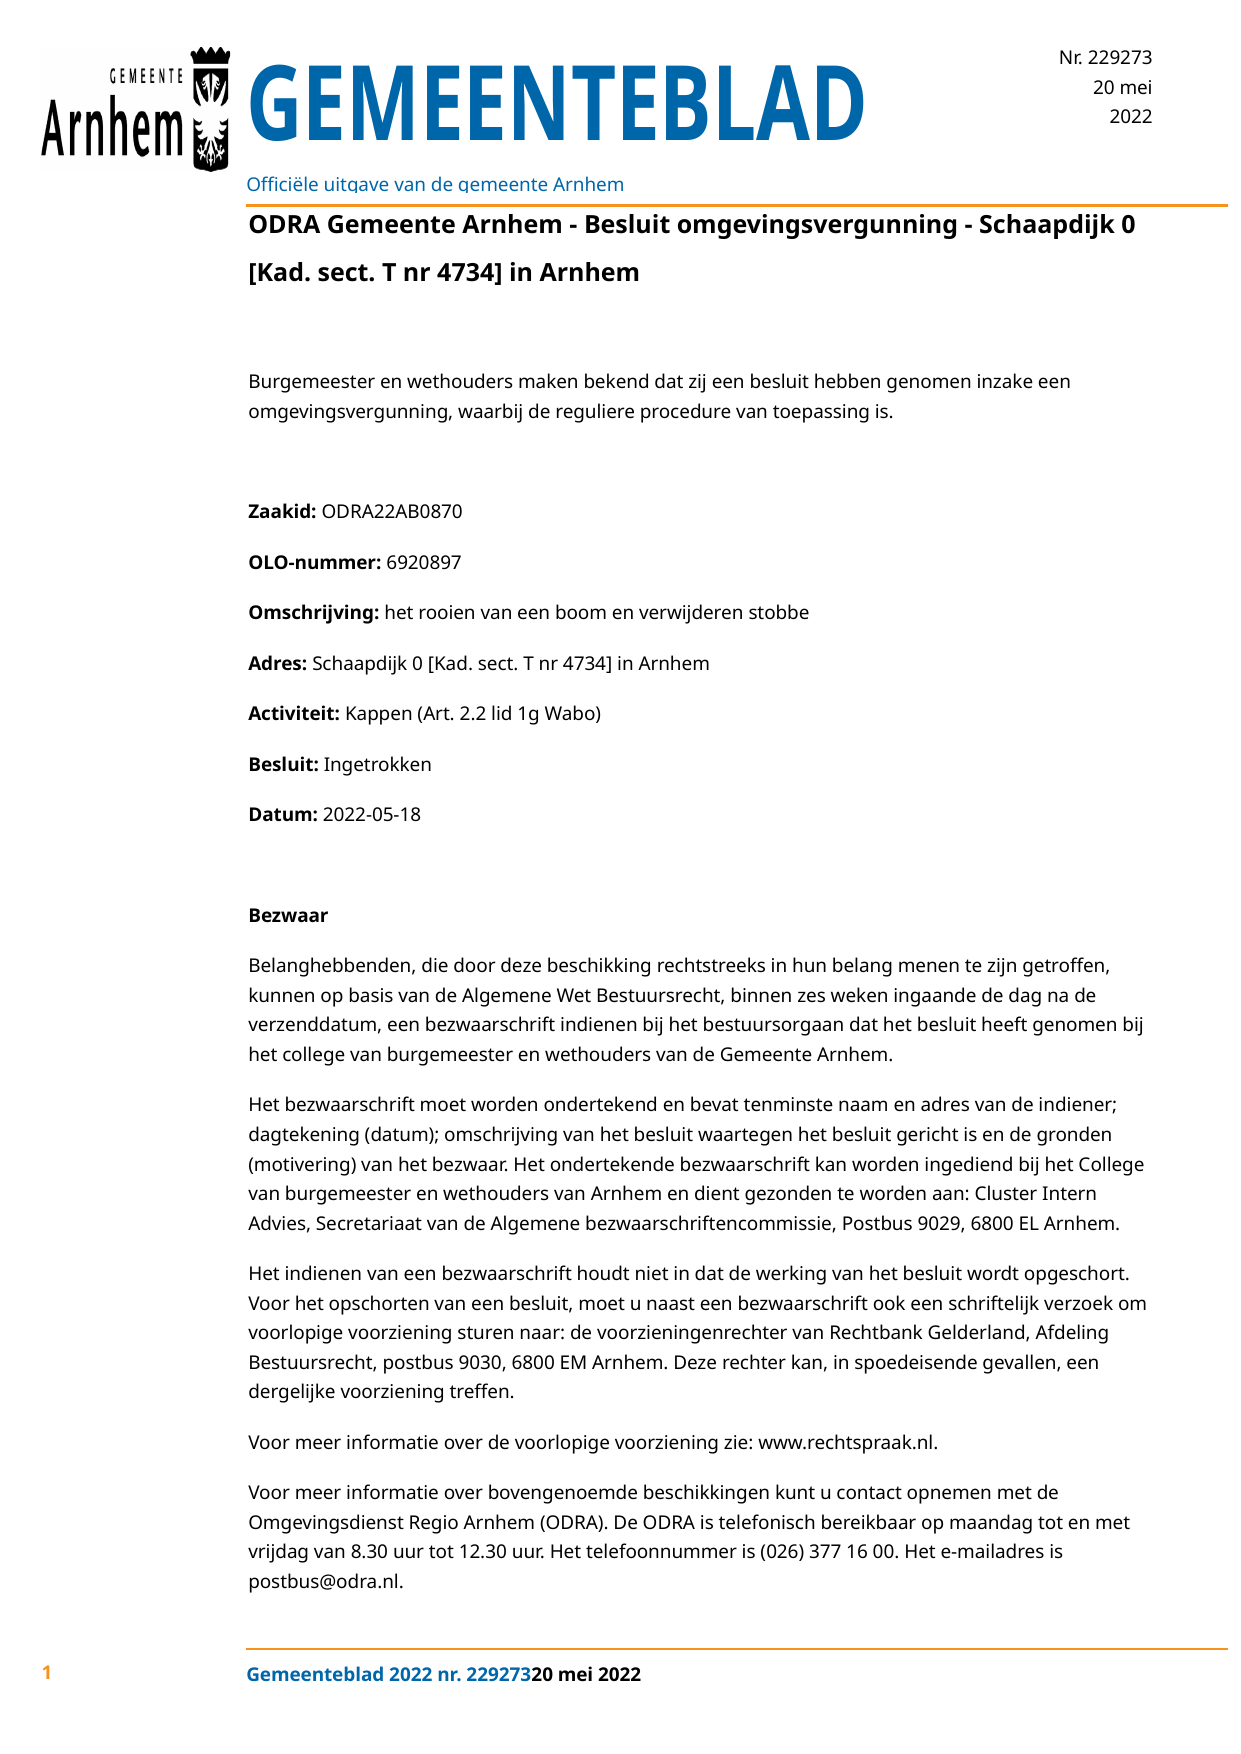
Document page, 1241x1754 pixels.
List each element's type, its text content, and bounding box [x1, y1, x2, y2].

text Belanghebbenden, die door deze beschikking rechtstreeks in hun belang menen te zijn getroffen, kunnen op basis van de Algemene Wet Bestuursrecht, binnen zes weken ingaande de dag na de verzenddatum, een bezwaarschrift indienen bij het bestuursorgaan dat het besluit heeft genomen bij het college van burgemeester en wethouders van de Gemeente Arnhem. [248, 952, 1152, 1067]
text ODRA Gemeente Arnhem - Besluit omgevingsvergunning - Schaapdijk 0 [Kad. sect. T nr 4734] in Arnhem [248, 207, 1152, 288]
text OLO-nummer: 6920897 [248, 549, 1152, 575]
text Burgemeester en wethouders maken bekend dat zij een besluit hebben genomen inzake een omgevingsvergunning, waarbij de reguliere procedure van toepassing is. [248, 368, 1152, 424]
text Datum: 2022-05-18 [248, 801, 1152, 827]
text Bezwaar [248, 902, 1152, 928]
text Het bezwaarschrift moet worden ondertekend en bevat tenminste naam en adres van de indiener; dagtekening (datum); omschrijving van het besluit waartegen het besluit gericht is en de gronden (motivering) van het bezwaar. Het ondertekende bezwaarschrift kan worden ingediend bij het College van burgemeester en wethouders van Arnhem en dient gezonden te worden aan: Cluster Intern Advies, Secretariaat van de Algemene bezwaarschriftencommissie, Postbus 9029, 6800 EL Arnhem. [248, 1092, 1152, 1236]
text Omschrijving: het rooien van een boom en verwijderen stobbe [248, 599, 1152, 625]
text Het indienen van een bezwaarschrift houdt niet in dat de werking van het besluit wordt opgeschort. Voor het opschorten van een besluit, moet u naast een bezwaarschrift ook een schriftelijk verzoek om voorlopige voorziening sturen naar: de voorzieningenrechter van Rechtbank Gelderland, Afdeling Bestuursrecht, postbus 9030, 6800 EM Arnhem. Deze rechter kan, in spoedeisende gevallen, een dergelijke voorziening treffen. [248, 1260, 1152, 1404]
text Voor meer informatie over bovengenoemde beschikkingen kunt u contact opnemen met de Omgevingsdienst Regio Arnhem (ODRA). De ODRA is telefonisch bereikbaar op maandag tot en met vrijdag van 8.30 uur tot 12.30 uur. Het telefoonnummer is (026) 377 16 00. Het e-mailadres is postbus@odra.nl. [248, 1479, 1152, 1594]
text Zaakid: ODRA22AB0870 [248, 499, 1152, 524]
text Voor meer informatie over de voorlopige voorziening zie: www.rechtspraak.nl. [248, 1429, 1152, 1455]
text Besluit: Ingetrokken [248, 751, 1152, 777]
text Activiteit: Kappen (Art. 2.2 lid 1g Wabo) [248, 700, 1152, 726]
text Adres: Schaapdijk 0 [Kad. sect. T nr 4734] in Arnhem [248, 650, 1152, 676]
picture [41, 47, 231, 172]
